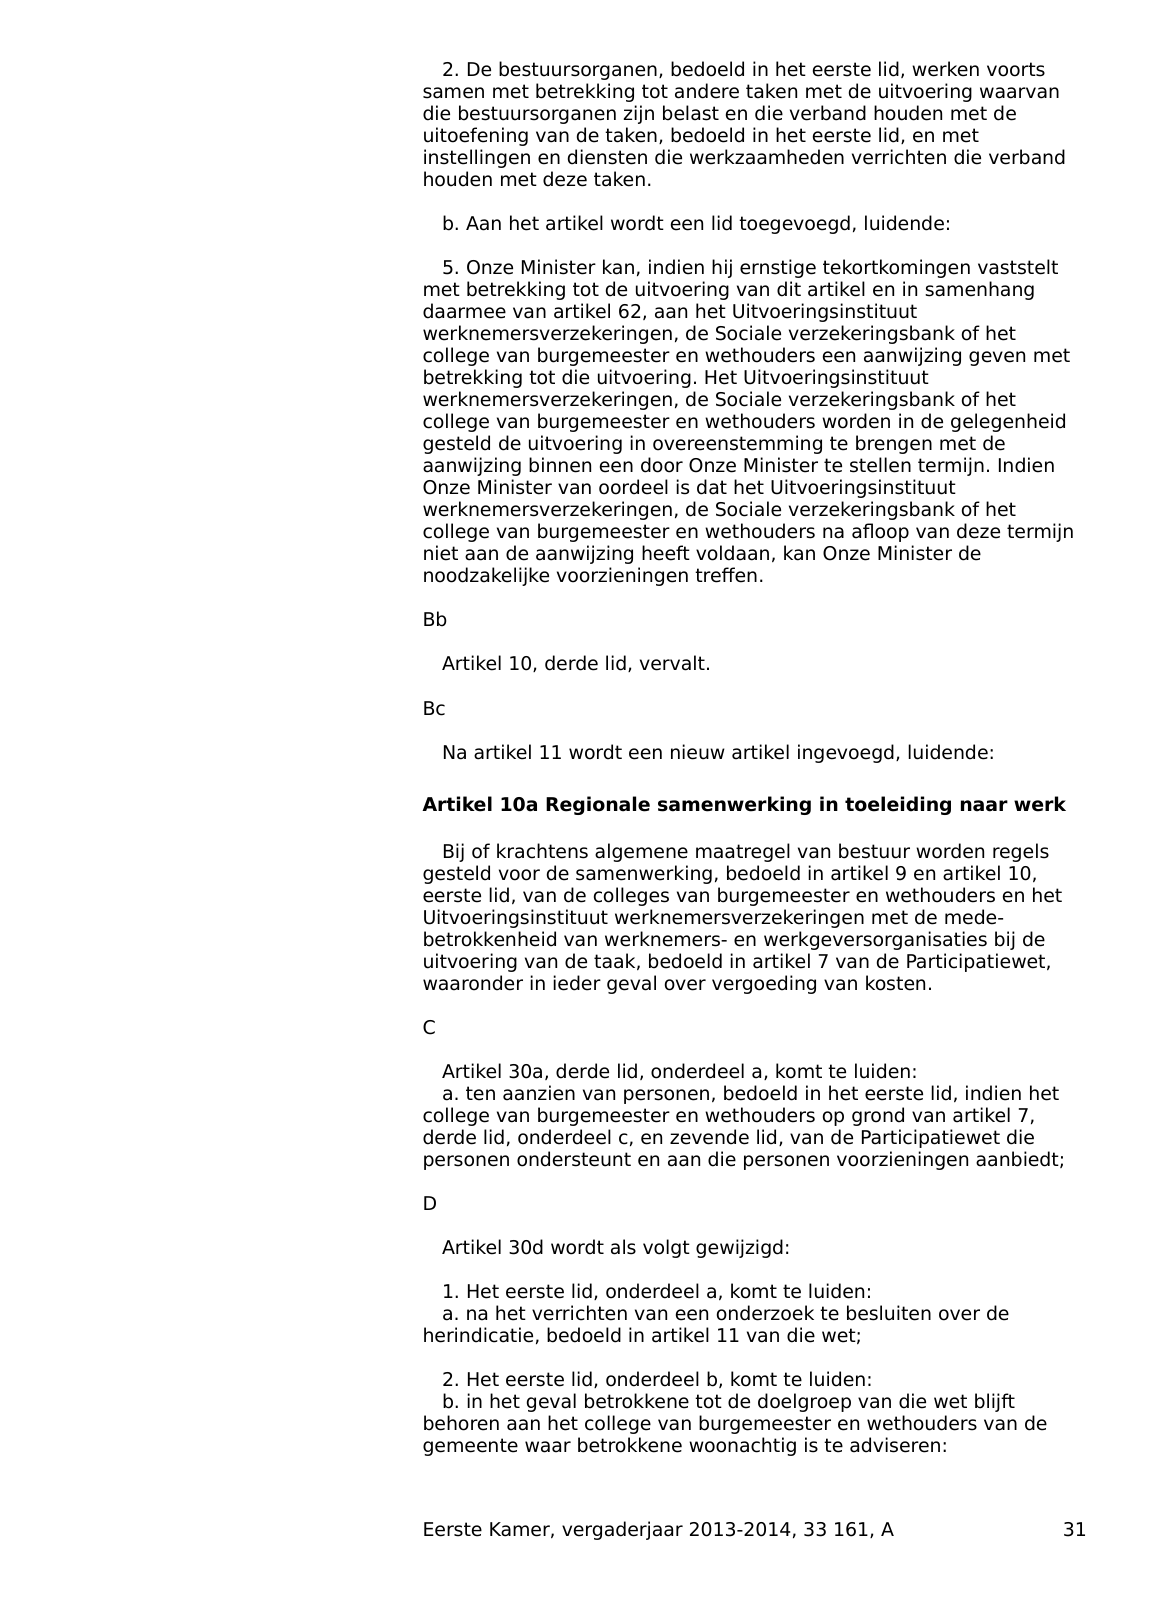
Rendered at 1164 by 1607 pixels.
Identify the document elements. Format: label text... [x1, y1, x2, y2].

text Bb [422, 609, 1087, 631]
text 2. De bestuursorganen, bedoeld in het eerste lid, werken voorts samen met betrekking tot andere taken met de uitvoering waarvan die bestuursorganen zijn belast en die verband houden met de uitoefening van de taken, bedoeld in het eerste lid, en met instellingen en diensten die werkzaamheden verrichten die verband houden met deze taken. [422, 59, 1087, 191]
text b. in het geval betrokkene tot de doelgroep van die wet blijft behoren aan het college van burgemeester en wethouders van de gemeente waar betrokkene woonachtig is te adviseren: [422, 1391, 1087, 1457]
text Bc [422, 697, 1087, 719]
text a. na het verrichten van een onderzoek te besluiten over de herindicatie, bedoeld in artikel 11 van die wet; [422, 1303, 1087, 1347]
text C [422, 1017, 1087, 1039]
subtitle Artikel 10a Regionale samenwerking in toeleiding naar werk [422, 794, 1087, 816]
text 2. Het eerste lid, onderdeel b, komt te luiden: [422, 1369, 1087, 1391]
text a. ten aanzien van personen, bedoeld in het eerste lid, indien het college van burgemeester en wethouders op grond van artikel 7, derde lid, onderdeel c, en zevende lid, van de Participatiewet die personen ondersteunt en aan die personen voorzieningen aanbiedt; [422, 1083, 1087, 1171]
text b. Aan het artikel wordt een lid toegevoegd, luidende: [422, 213, 1087, 235]
text 5. Onze Minister kan, indien hij ernstige tekortkomingen vaststelt met betrekking tot de uitvoering van dit artikel en in samenhang daarmee van artikel 62, aan het Uitvoeringsinstituut werknemersverzekeringen, de Sociale verzekeringsbank of het college van burgemeester en wethouders een aanwijzing geven met betrekking tot die uitvoering. Het Uitvoeringsinstituut werknemersverzekeringen, de Sociale verzekeringsbank of het college van burgemeester en wethouders worden in de gelegenheid gesteld de uitvoering in overeenstemming te brengen met de aanwijzing binnen een door Onze Minister te stellen termijn. Indien Onze Minister van oordeel is dat het Uitvoeringsinstituut werknemersverzekeringen, de Sociale verzekeringsbank of het college van burgemeester en wethouders na afloop van deze termijn niet aan de aanwijzing heeft voldaan, kan Onze Minister de noodzakelijke voorzieningen treffen. [422, 257, 1087, 587]
text D [422, 1193, 1087, 1215]
text Na artikel 11 wordt een nieuw artikel ingevoegd, luidende: [422, 742, 1087, 764]
text Artikel 30a, derde lid, onderdeel a, komt te luiden: [422, 1061, 1087, 1083]
text 1. Het eerste lid, onderdeel a, komt te luiden: [422, 1281, 1087, 1303]
text Artikel 30d wordt als volgt gewijzigd: [422, 1237, 1087, 1259]
text Artikel 10, derde lid, vervalt. [422, 653, 1087, 675]
text Bij of krachtens algemene maatregel van bestuur worden regels gesteld voor de samenwerking, bedoeld in artikel 9 en artikel 10, eerste lid, van de colleges van burgemeester en wethouders en het Uitvoeringsinstituut werknemersverzekeringen met de mede- betrokkenheid van werknemers- en werkgeversorganisaties bij de uitvoering van de taak, bedoeld in artikel 7 van de Participatiewet, waaronder in ieder geval over vergoeding van kosten. [422, 841, 1087, 994]
